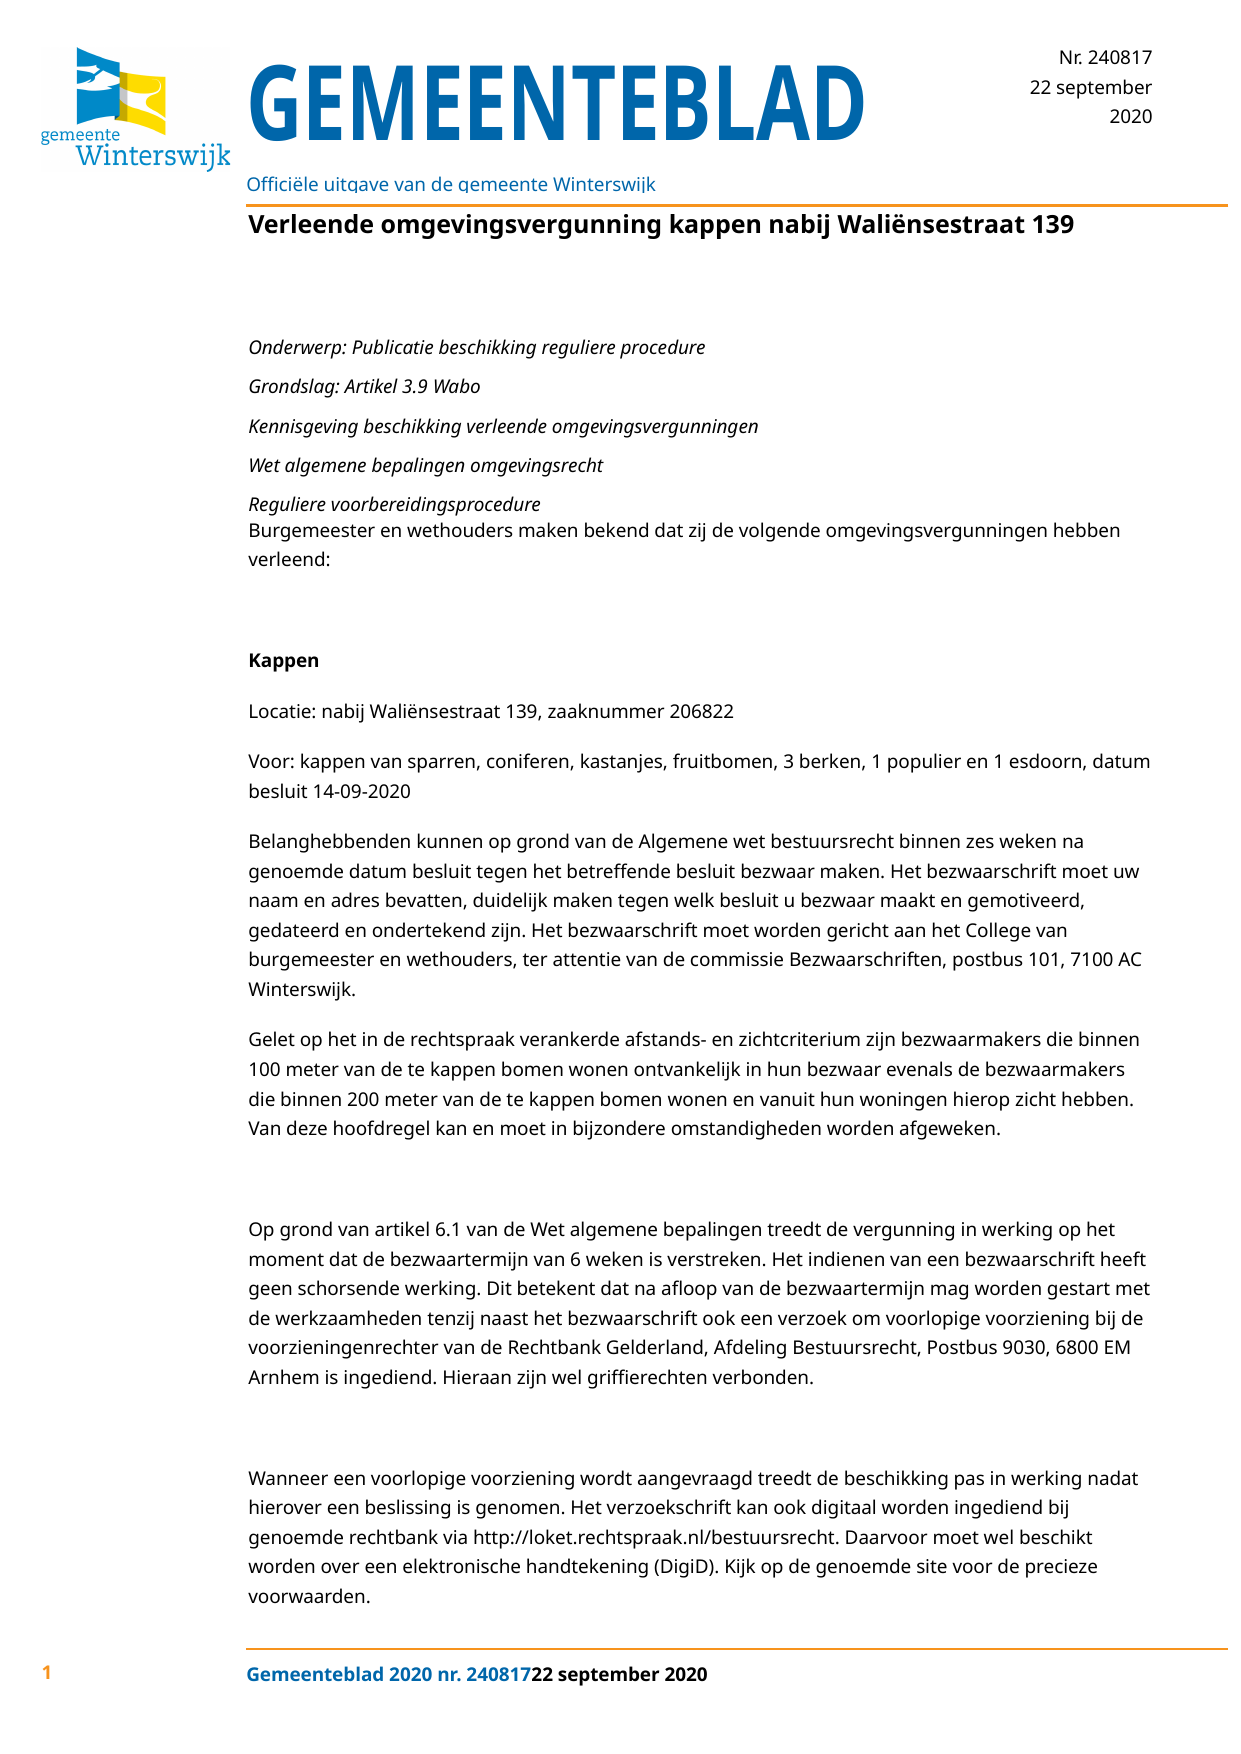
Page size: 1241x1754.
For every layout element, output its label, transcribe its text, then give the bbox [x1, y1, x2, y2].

text Gelet op het in de rechtspraak verankerde afstands- en zichtcriterium zijn bezwaarmakers die binnen 100 meter van de te kappen bomen wonen ontvankelijk in hun bezwaar evenals de bezwaarmakers die binnen 200 meter van de te kappen bomen wonen en vanuit hun woningen hierop zicht hebben. Van deze hoofdregel kan en moet in bijzondere omstandigheden worden afgeweken. [248, 1027, 1152, 1141]
text Wanneer een voorlopige voorziening wordt aangevraagd treedt de beschikking pas in werking nadat hierover een beslissing is genomen. Het verzoekschrift kan ook digitaal worden ingediend bij genoemde rechtbank via http://loket.rechtspraak.nl/bestuursrecht. Daarvoor moet wel beschikt worden over een elektronische handtekening (DigiD). Kijk op de genoemde site voor de precieze voorwaarden. [248, 1465, 1152, 1609]
text Belanghebbenden kunnen op grond van de Algemene wet bestuursrecht binnen zes weken na genoemde datum besluit tegen het betreffende besluit bezwaar maken. Het bezwaarschrift moet uw naam en adres bevatten, duidelijk maken tegen welk besluit u bezwaar maakt en gemotiveerd, gedateerd en ondertekend zijn. Het bezwaarschrift moet worden gericht aan het College van burgemeester en wethouders, ter attentie van de commissie Bezwaarschriften, postbus 101, 7100 AC Winterswijk. [248, 828, 1152, 1002]
text Kappen [248, 647, 1152, 673]
picture [41, 47, 231, 172]
text Locatie: nabij Waliënsestraat 139, zaaknummer 206822 [248, 698, 1152, 724]
text Voor: kappen van sparren, coniferen, kastanjes, fruitbomen, 3 berken, 1 populier en 1 esdoorn, datum besluit 14-09-2020 [248, 748, 1152, 804]
text Wet algemene bepalingen omgevingsrecht [248, 452, 1152, 478]
text Grondslag: Artikel 3.9 Wabo [248, 373, 1152, 399]
text Kennisgeving beschikking verleende omgevingsvergunningen [248, 413, 1152, 438]
text Reguliere voorbereidingsprocedure [248, 491, 1152, 517]
text Op grond van artikel 6.1 van de Wet algemene bepalingen treedt de vergunning in werking op het moment dat de bezwaartermijn van 6 weken is verstreken. Het indienen van een bezwaarschrift heeft geen schorsende werking. Dit betekent dat na afloop van de bezwaartermijn mag worden gestart met de werkzaamheden tenzij naast het bezwaarschrift ook een verzoek om voorlopige voorziening bij de voorzieningenrechter van de Rechtbank Gelderland, Afdeling Bestuursrecht, Postbus 9030, 6800 EM Arnhem is ingediend. Hieraan zijn wel griffierechten verbonden. [248, 1216, 1152, 1390]
text Onderwerp: Publicatie beschikking reguliere procedure [248, 334, 1152, 360]
picture [225, 153, 231, 162]
text Verleende omgevingsvergunning kappen nabij Waliënsestraat 139 [248, 207, 1152, 241]
text Burgemeester en wethouders maken bekend dat zij de volgende omgevingsvergunningen hebben verleend: [248, 517, 1152, 572]
